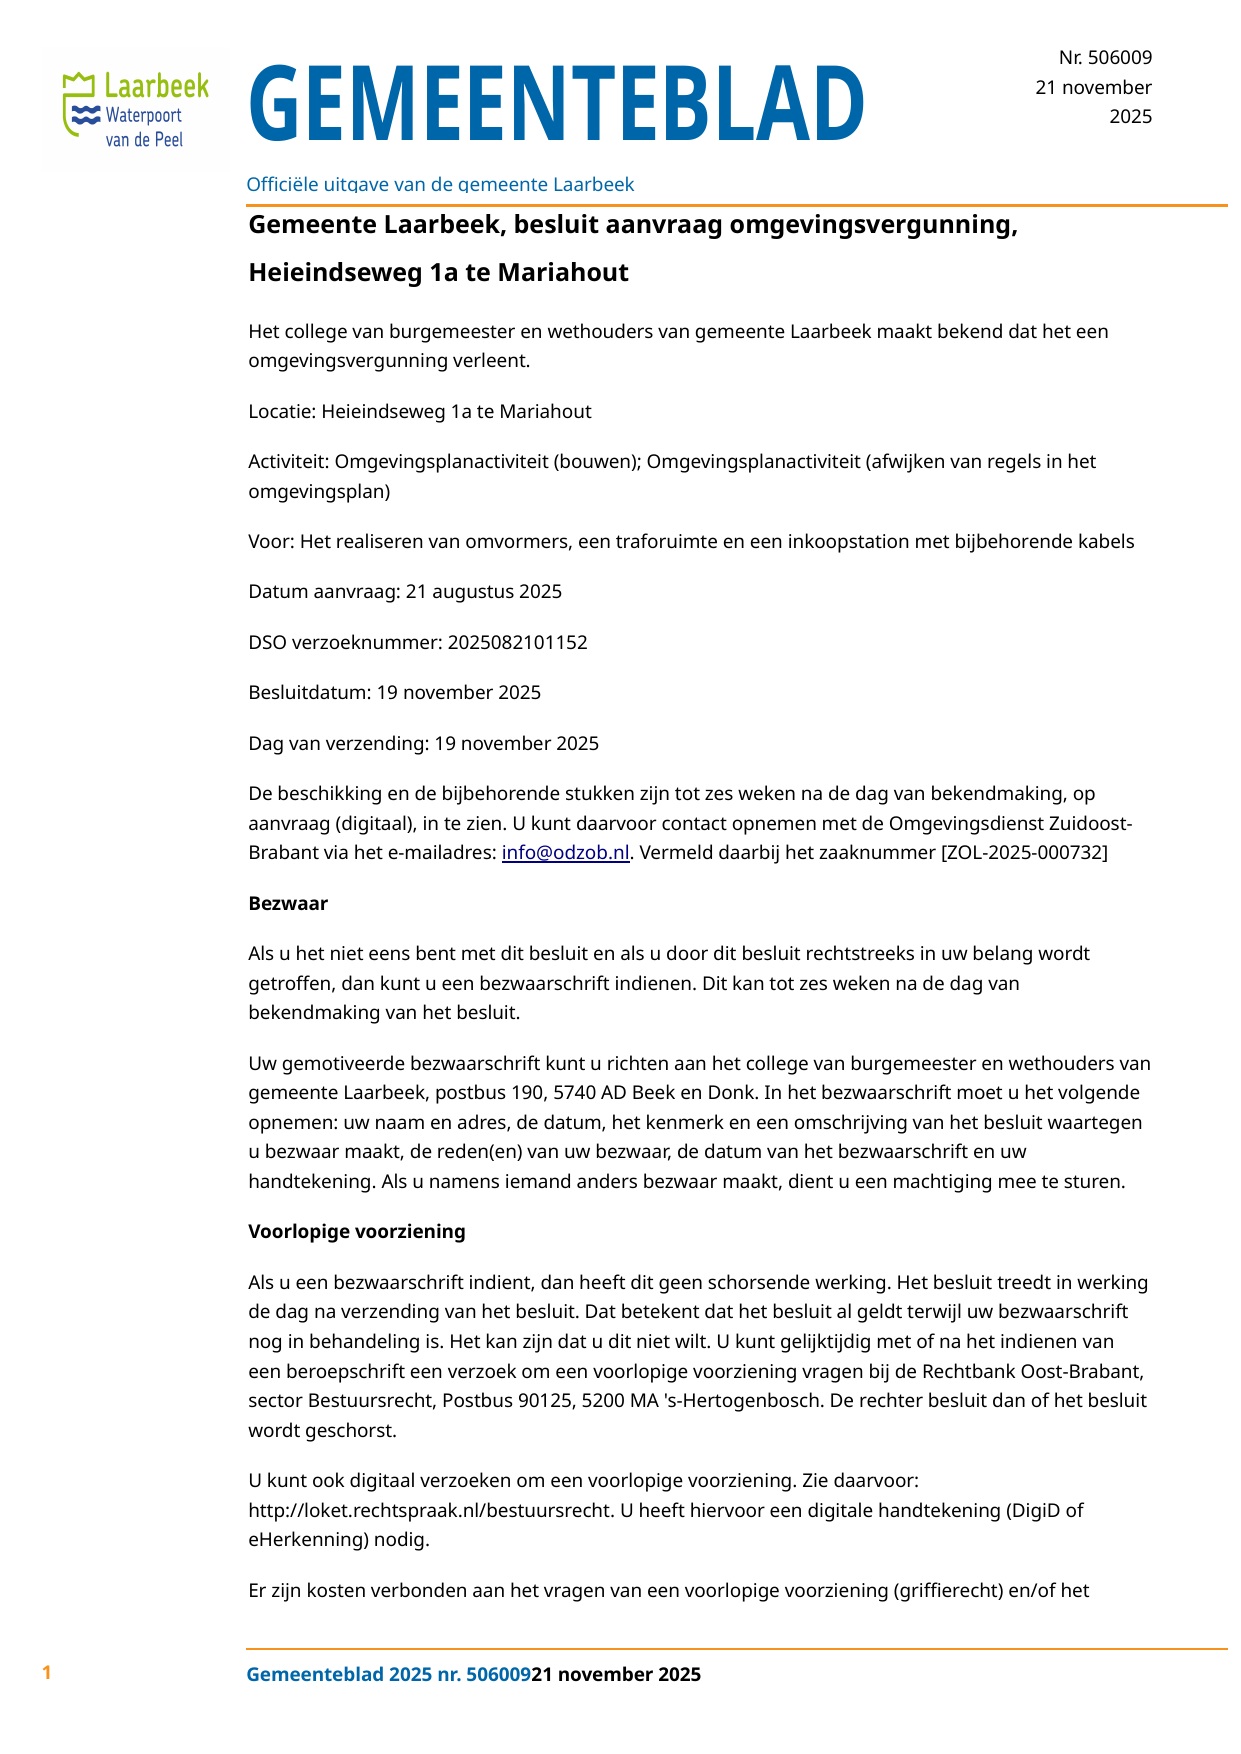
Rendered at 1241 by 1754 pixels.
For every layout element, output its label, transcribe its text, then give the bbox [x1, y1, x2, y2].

text Als u het niet eens bent met dit besluit en als u door dit besluit rechtstreeks in uw belang wordt getroffen, dan kunt u een bezwaarschrift indienen. Dit kan tot zes weken na de dag van bekendmaking van het besluit. [248, 940, 1152, 1025]
text Er zijn kosten verbonden aan het vragen van een voorlopige voorziening (griffierecht) en/of het [248, 1577, 1152, 1603]
text Gemeente Laarbeek, besluit aanvraag omgevingsvergunning, Heieindseweg 1a te Mariahout [248, 207, 1152, 288]
text Datum aanvraag: 21 augustus 2025 [248, 579, 1152, 604]
text Als u een bezwaarschrift indient, dan heeft dit geen schorsende werking. Het besluit treedt in werking de dag na verzending van het besluit. Dat betekent dat het besluit al geldt terwijl uw bezwaarschrift nog in behandeling is. Het kan zijn dat u dit niet wilt. U kunt gelijktijdig met of na het indienen van een beroepschrift een verzoek om een voorlopige voorziening vragen bij de Rechtbank Oost-Brabant, sector Bestuursrecht, Postbus 90125, 5200 MA 's‑Hertogenbosch. De rechter besluit dan of het besluit wordt geschorst. [248, 1269, 1152, 1443]
text Activiteit: Omgevingsplanactiviteit (bouwen); Omgevingsplanactiviteit (afwijken van regels in het omgevingsplan) [248, 448, 1152, 504]
text DSO verzoeknummer: 2025082101152 [248, 629, 1152, 655]
text Voorlopige voorziening [248, 1219, 1152, 1244]
text Het college van burgemeester en wethouders van gemeente Laarbeek maakt bekend dat het een omgevingsvergunning verleent. [248, 318, 1152, 373]
picture [41, 47, 231, 172]
text Locatie: Heieindseweg 1a te Mariahout [248, 398, 1152, 424]
text Besluitdatum: 19 november 2025 [248, 679, 1152, 705]
text Uw gemotiveerde bezwaarschrift kunt u richten aan het college van burgemeester en wethouders van gemeente Laarbeek, postbus 190, 5740 AD Beek en Donk. In het bezwaarschrift moet u het volgende opnemen: uw naam en adres, de datum, het kenmerk en een omschrijving van het besluit waartegen u bezwaar maakt, de reden(en) van uw bezwaar, de datum van het bezwaarschrift en uw handtekening. Als u namens iemand anders bezwaar maakt, dient u een machtiging mee te sturen. [248, 1050, 1152, 1194]
text Bezwaar [248, 890, 1152, 916]
text Dag van verzending: 19 november 2025 [248, 730, 1152, 756]
text U kunt ook digitaal verzoeken om een voorlopige voorziening. Zie daarvoor: http://loket.rechtspraak.nl/bestuursrecht. U heeft hiervoor een digitale handtekening (DigiD of eHerkenning) nodig. [248, 1467, 1152, 1552]
text De beschikking en de bijbehorende stukken zijn tot zes weken na de dag van bekendmaking, op aanvraag (digitaal), in te zien. U kunt daarvoor contact opnemen met de Omgevingsdienst Zuidoost-Brabant via het e-mailadres: info@odzob.nl. Vermeld daarbij het zaaknummer [ZOL-2025-000732] [248, 780, 1152, 865]
text Voor: Het realiseren van omvormers, een traforuimte en een inkoopstation met bijbehorende kabels [248, 528, 1152, 554]
